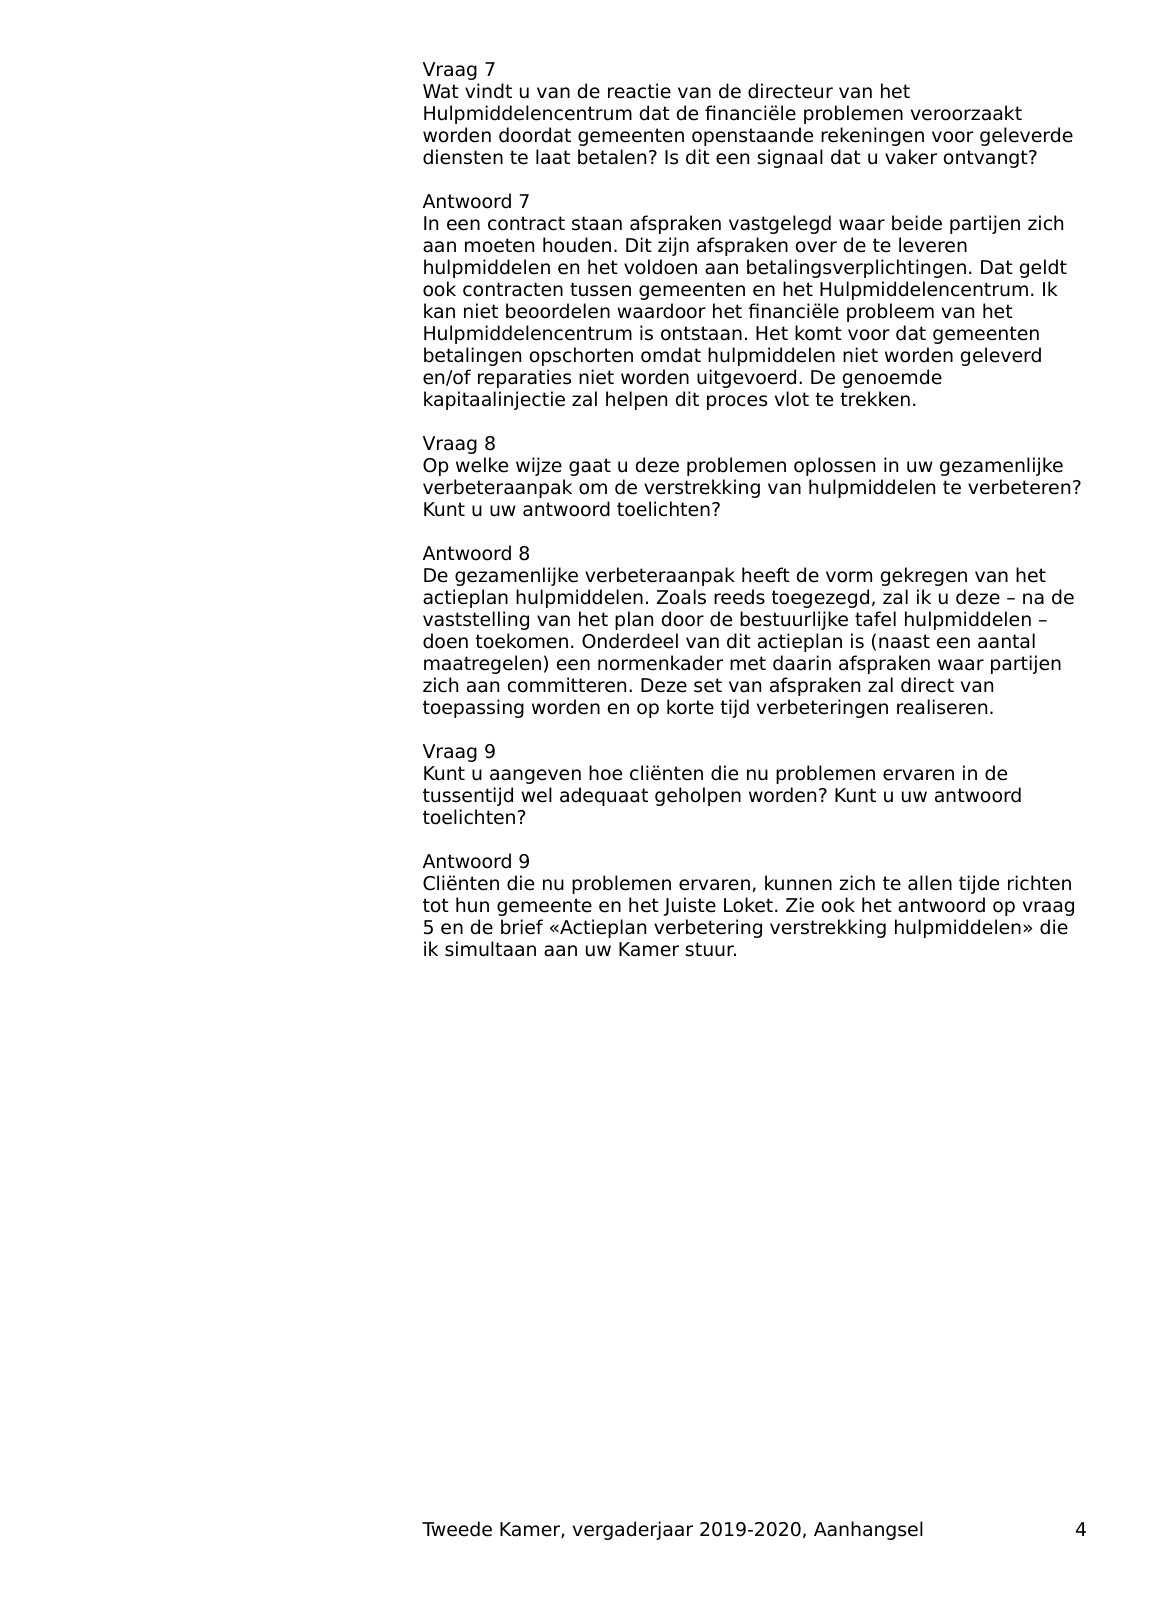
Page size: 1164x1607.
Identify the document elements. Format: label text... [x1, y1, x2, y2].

text Vraag 7 [422, 59, 1087, 81]
text Vraag 8 [422, 433, 1087, 455]
text Vraag 9 [422, 741, 1087, 763]
text De gezamenlijke verbeteraanpak heeft de vorm gekregen van het actieplan hulpmiddelen. Zoals reeds toegezegd, zal ik u deze – na de vaststelling van het plan door de bestuurlijke tafel hulpmiddelen – doen toekomen. Onderdeel van dit actieplan is (naast een aantal maatregelen) een normenkader met daarin afspraken waar partijen zich aan committeren. Deze set van afspraken zal direct van toepassing worden en op korte tijd verbeteringen realiseren. [422, 565, 1087, 719]
text Op welke wijze gaat u deze problemen oplossen in uw gezamenlijke verbeteraanpak om de verstrekking van hulpmiddelen te verbeteren? Kunt u uw antwoord toelichten? [422, 455, 1087, 521]
text Wat vindt u van de reactie van de directeur van het Hulpmiddelencentrum dat de financiële problemen veroorzaakt worden doordat gemeenten openstaande rekeningen voor geleverde diensten te laat betalen? Is dit een signaal dat u vaker ontvangt? [422, 81, 1087, 169]
text Antwoord 7 [422, 191, 1087, 213]
text In een contract staan afspraken vastgelegd waar beide partijen zich aan moeten houden. Dit zijn afspraken over de te leveren hulpmiddelen en het voldoen aan betalingsverplichtingen. Dat geldt ook contracten tussen gemeenten en het Hulpmiddelencentrum. Ik kan niet beoordelen waardoor het financiële probleem van het Hulpmiddelencentrum is ontstaan. Het komt voor dat gemeenten betalingen opschorten omdat hulpmiddelen niet worden geleverd en/of reparaties niet worden uitgevoerd. De genoemde kapitaalinjectie zal helpen dit proces vlot te trekken. [422, 213, 1087, 411]
text Antwoord 8 [422, 543, 1087, 565]
text Cliënten die nu problemen ervaren, kunnen zich te allen tijde richten tot hun gemeente en het Juiste Loket. Zie ook het antwoord op vraag 5 en de brief «Actieplan verbetering verstrekking hulpmiddelen» die ik simultaan aan uw Kamer stuur. [422, 873, 1087, 961]
text Antwoord 9 [422, 851, 1087, 873]
text Kunt u aangeven hoe cliënten die nu problemen ervaren in de tussentijd wel adequaat geholpen worden? Kunt u uw antwoord toelichten? [422, 763, 1087, 829]
